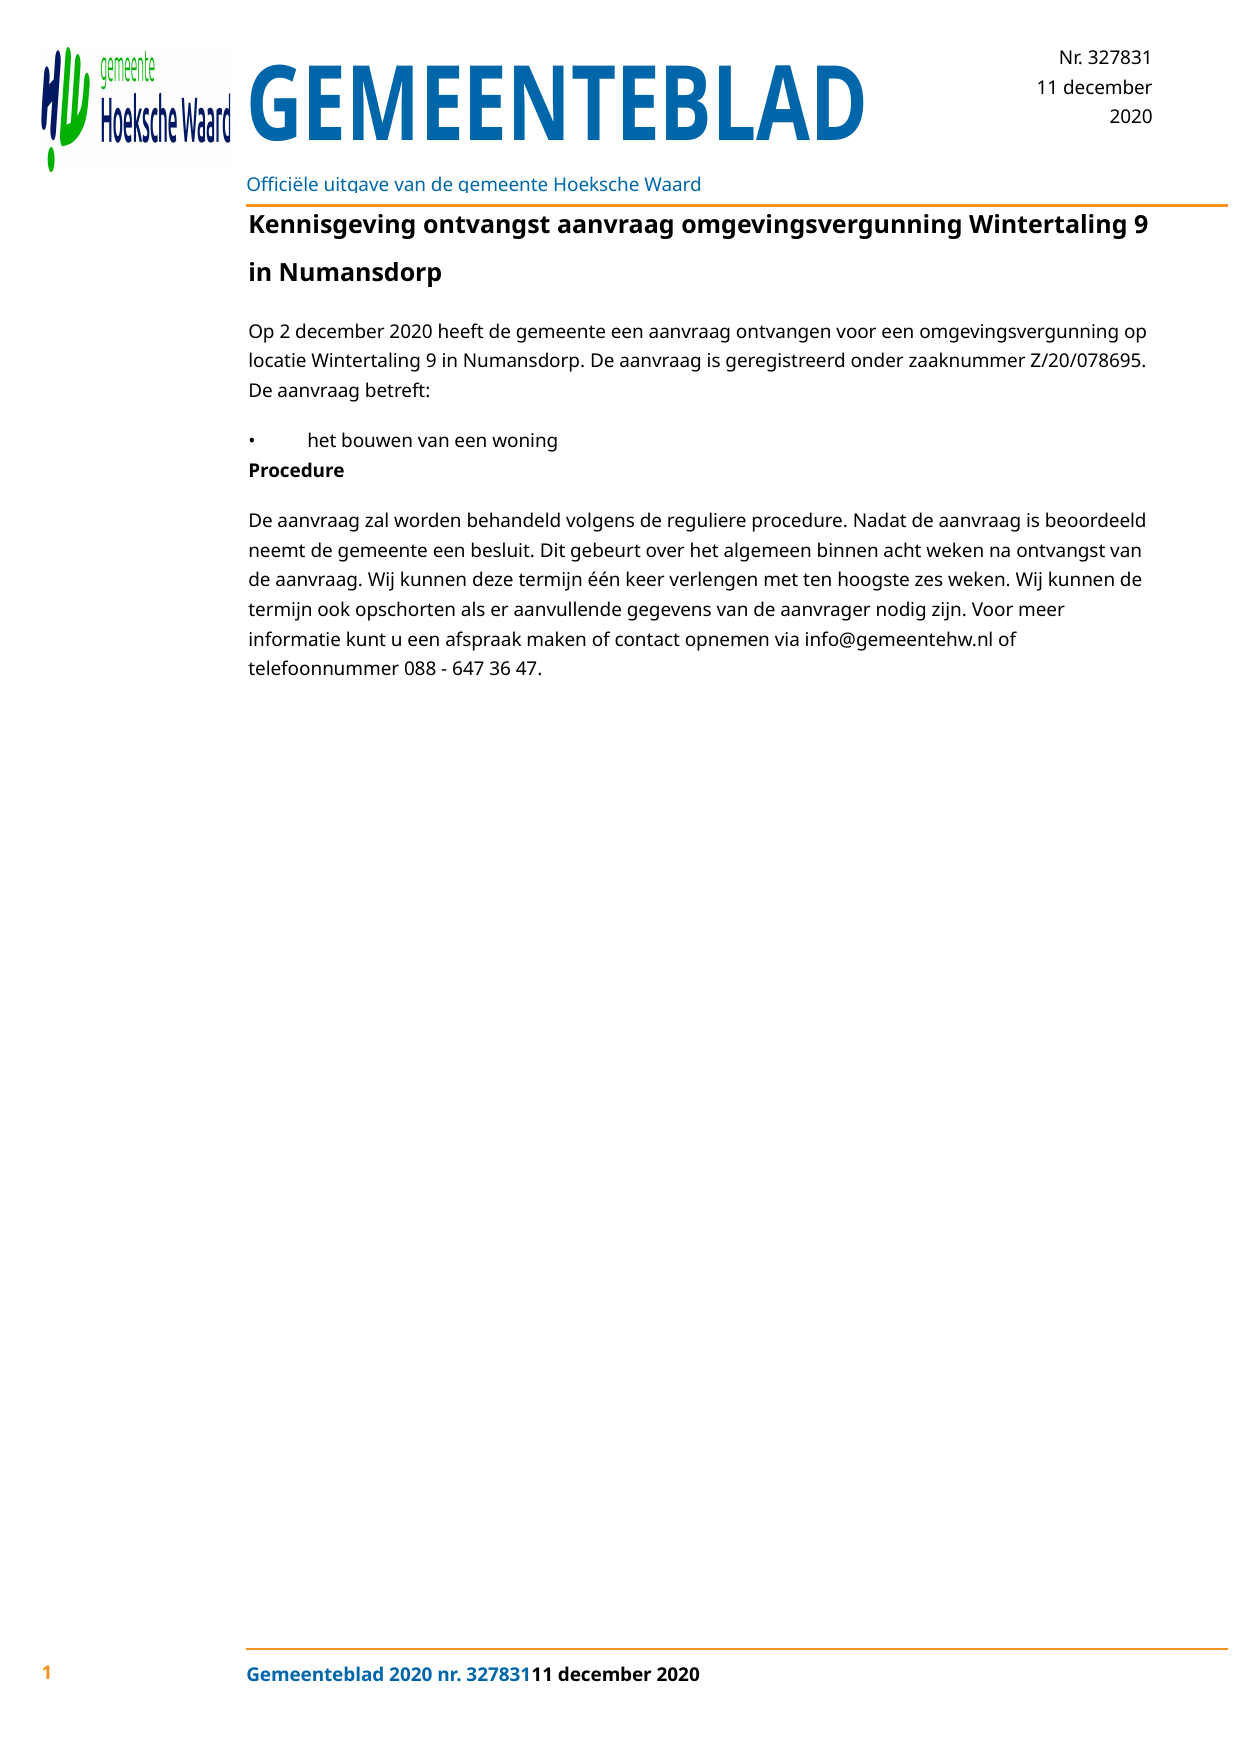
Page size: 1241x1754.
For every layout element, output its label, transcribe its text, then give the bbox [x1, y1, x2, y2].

text De aanvraag zal worden behandeld volgens de reguliere procedure. Nadat de aanvraag is beoordeeld neemt de gemeente een besluit. Dit gebeurt over het algemeen binnen acht weken na ontvangst van de aanvraag. Wij kunnen deze termijn één keer verlengen met ten hoogste zes weken. Wij kunnen de termijn ook opschorten als er aanvullende gegevens van de aanvrager nodig zijn. Voor meer informatie kunt u een afspraak maken of contact opnemen via info@gemeentehw.nl of telefoonnummer 088 - 647 36 47. [248, 507, 1152, 681]
list het bouwen van een woning [248, 427, 1152, 453]
picture [41, 47, 231, 172]
text Kennisgeving ontvangst aanvraag omgevingsvergunning Wintertaling 9 in Numansdorp [248, 207, 1152, 288]
text Op 2 december 2020 heeft de gemeente een aanvraag ontvangen voor een omgevingsvergunning op locatie Wintertaling 9 in Numansdorp. De aanvraag is geregistreerd onder zaaknummer Z/20/078695. De aanvraag betreft: [248, 318, 1152, 403]
text Procedure [248, 457, 1152, 483]
